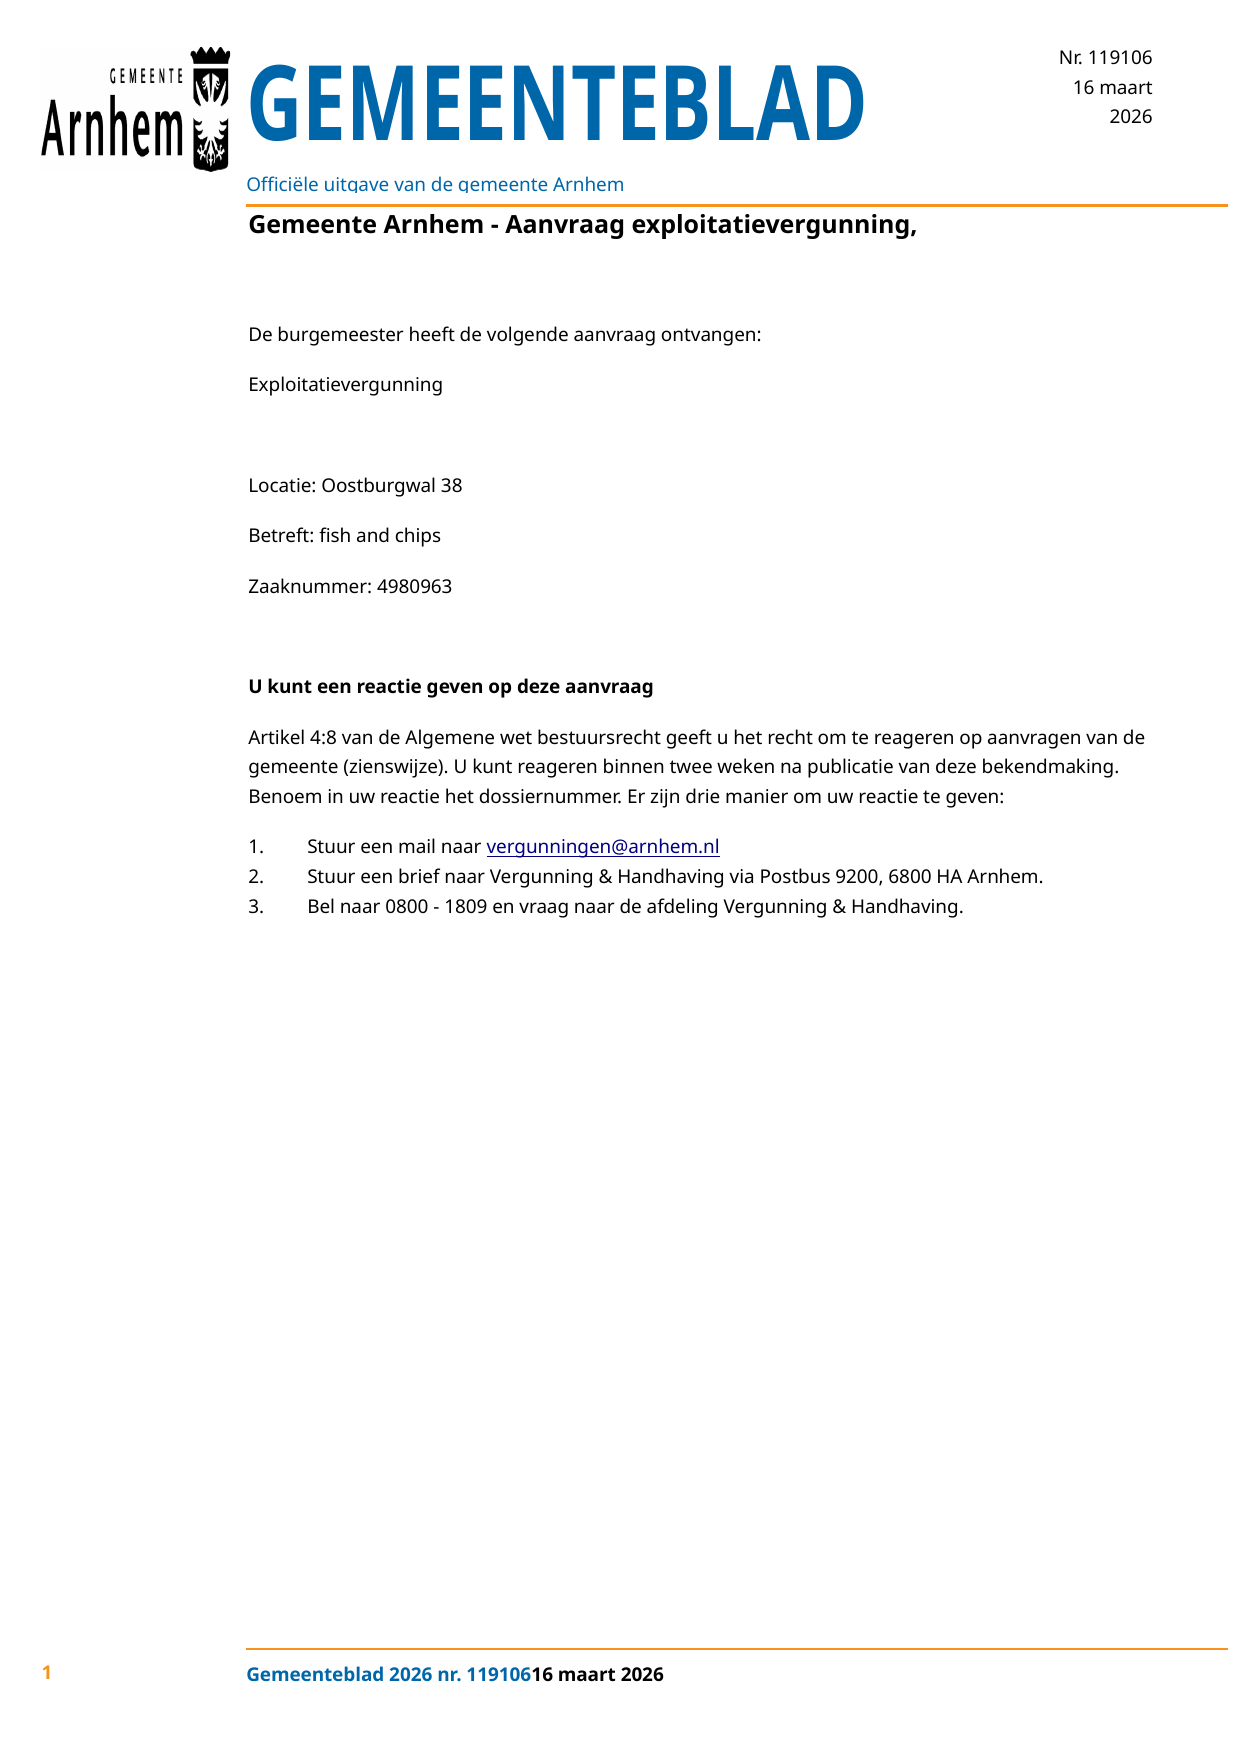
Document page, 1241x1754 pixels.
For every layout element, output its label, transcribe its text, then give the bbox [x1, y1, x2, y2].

list Stuur een brief naar Vergunning & Handhaving via Postbus 9200, 6800 HA Arnhem. [248, 863, 1152, 889]
text Gemeente Arnhem - Aanvraag exploitatievergunning, [248, 207, 1152, 241]
text Exploitatievergunning [248, 371, 1152, 397]
text Artikel 4:8 van de Algemene wet bestuursrecht geeft u het recht om te reageren op aanvragen van de gemeente (zienswijze). U kunt reageren binnen twee weken na publicatie van deze bekendmaking. Benoem in uw reactie het dossiernummer. Er zijn drie manier om uw reactie te geven: [248, 724, 1152, 809]
list Bel naar 0800 - 1809 en vraag naar de afdeling Vergunning & Handhaving. [248, 893, 1152, 918]
text De burgemeester heeft de volgende aanvraag ontvangen: [248, 321, 1152, 346]
text Zaaknummer: 4980963 [248, 573, 1152, 598]
text Betreft: fish and chips [248, 522, 1152, 548]
text Locatie: Oostburgwal 38 [248, 472, 1152, 498]
list Stuur een mail naar vergunningen@arnhem.nl [248, 834, 1152, 859]
text U kunt een reactie geven op deze aanvraag [248, 674, 1152, 699]
picture [41, 47, 231, 172]
